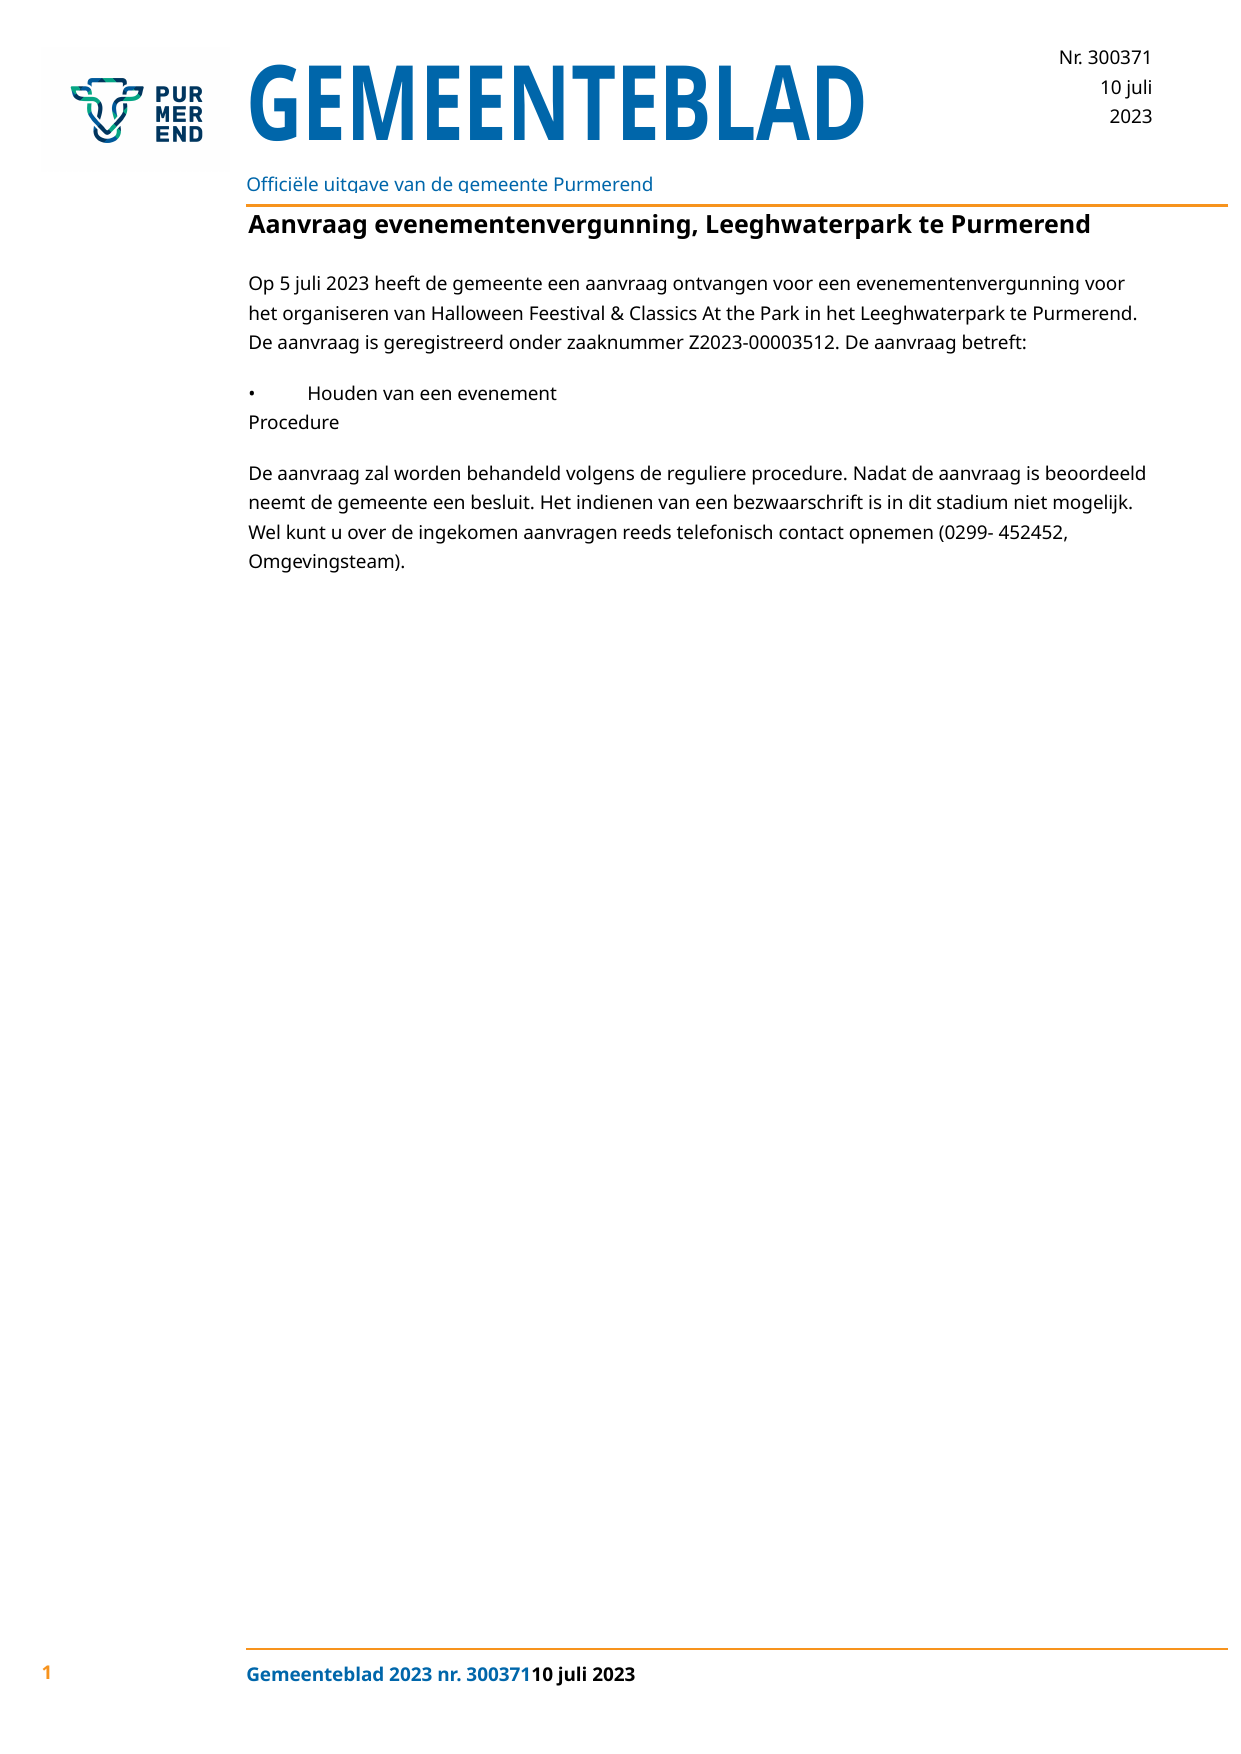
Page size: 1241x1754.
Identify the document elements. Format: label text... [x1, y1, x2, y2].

picture [41, 47, 231, 172]
text Aanvraag evenementenvergunning, Leeghwaterpark te Purmerend [248, 207, 1152, 241]
text Op 5 juli 2023 heeft de gemeente een aanvraag ontvangen voor een evenementenvergunning voor het organiseren van Halloween Feestival & Classics At the Park in het Leeghwaterpark te Purmerend. De aanvraag is geregistreerd onder zaaknummer Z2023-00003512. De aanvraag betreft: [248, 270, 1152, 355]
text Procedure [248, 409, 1152, 435]
text De aanvraag zal worden behandeld volgens de reguliere procedure. Nadat de aanvraag is beoordeeld neemt de gemeente een besluit. Het indienen van een bezwaarschrift is in dit stadium niet mogelijk. Wel kunt u over de ingekomen aanvragen reeds telefonisch contact opnemen (0299- 452452, Omgevingsteam). [248, 460, 1152, 574]
list Houden van een evenement [248, 380, 1152, 406]
